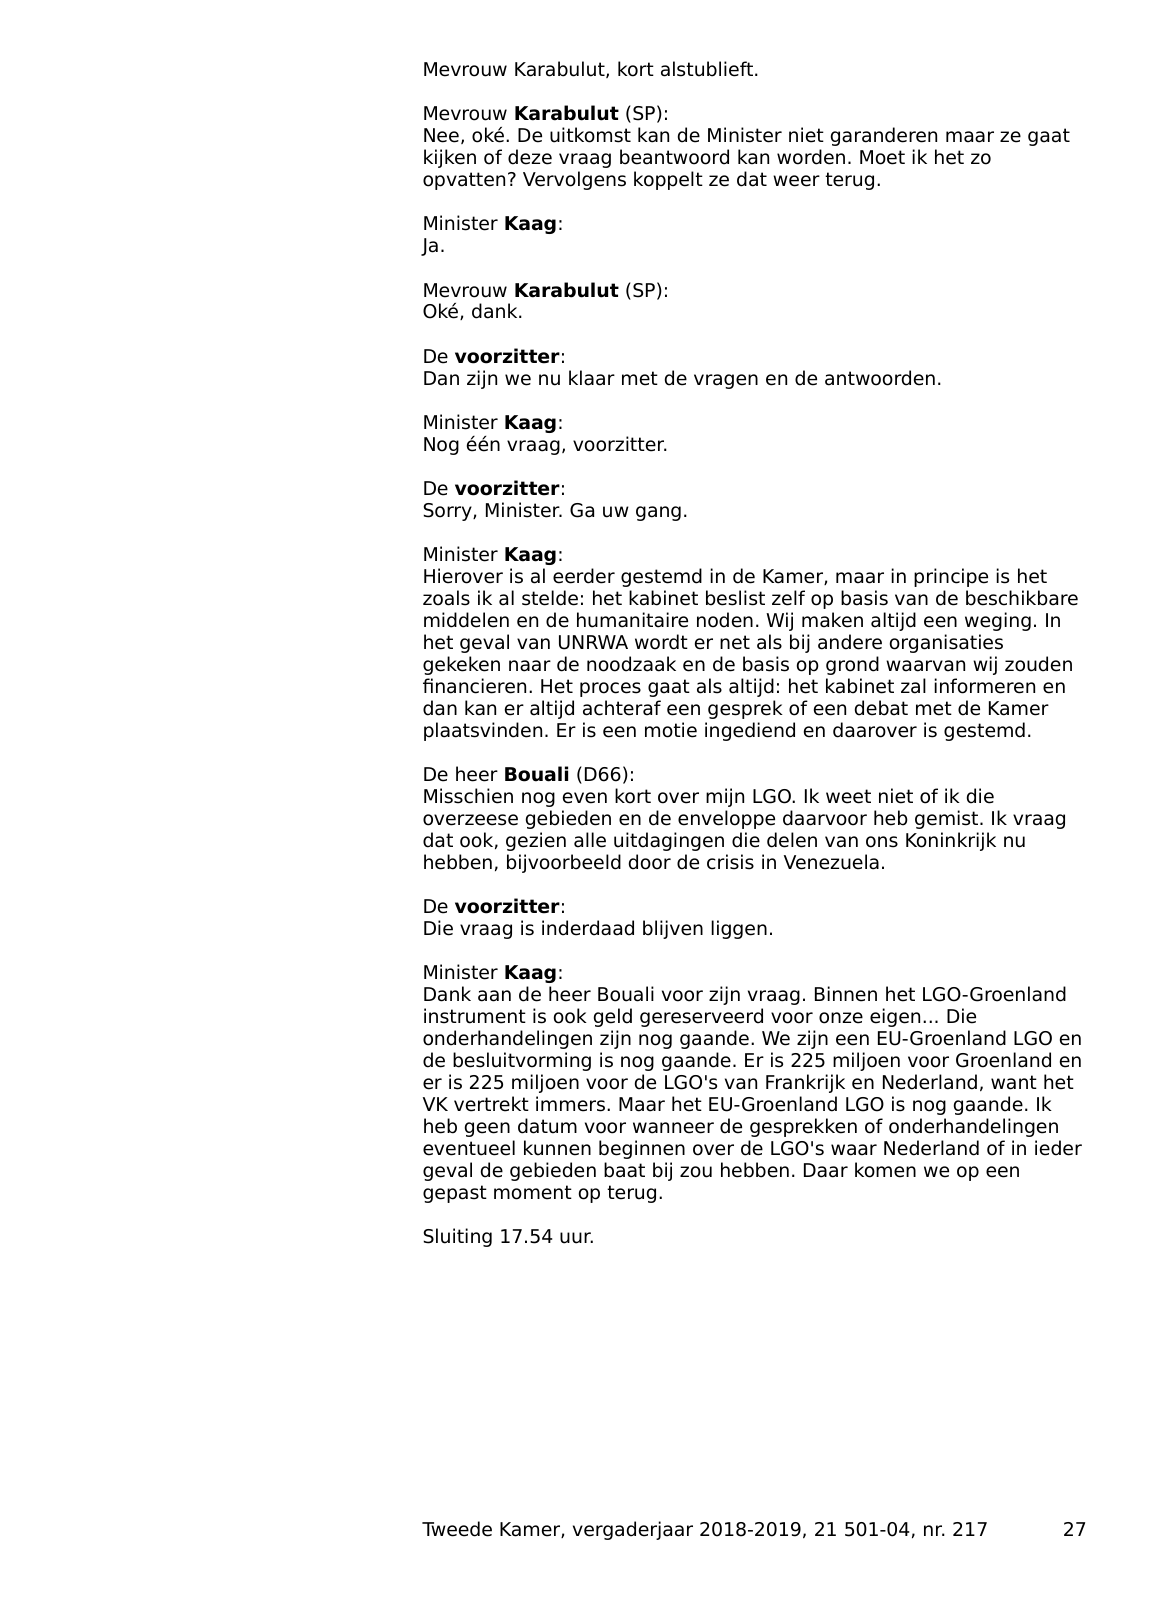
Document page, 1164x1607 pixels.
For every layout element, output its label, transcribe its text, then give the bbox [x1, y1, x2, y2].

text De heer Bouali (D66): [422, 764, 1087, 786]
text Nog één vraag, voorzitter. [422, 434, 1087, 456]
text Oké, dank. [422, 301, 1087, 323]
text De voorzitter: [422, 346, 1087, 368]
text Misschien nog even kort over mijn LGO. Ik weet niet of ik die overzeese gebieden en de enveloppe daarvoor heb gemist. Ik vraag dat ook, gezien alle uitdagingen die delen van ons Koninkrijk nu hebben, bijvoorbeeld door de crisis in Venezuela. [422, 786, 1087, 874]
text Sluiting 17.54 uur. [422, 1226, 1087, 1248]
text Hierover is al eerder gestemd in de Kamer, maar in principe is het zoals ik al stelde: het kabinet beslist zelf op basis van de beschikbare middelen en de humanitaire noden. Wij maken altijd een weging. In het geval van UNRWA wordt er net als bij andere organisaties gekeken naar de noodzaak en de basis op grond waarvan wij zouden financieren. Het proces gaat als altijd: het kabinet zal informeren en dan kan er altijd achteraf een gesprek of een debat met de Kamer plaatsvinden. Er is een motie ingediend en daarover is gestemd. [422, 566, 1087, 742]
text Minister Kaag: [422, 213, 1087, 235]
text Dan zijn we nu klaar met de vragen en de antwoorden. [422, 368, 1087, 389]
text Nee, oké. De uitkomst kan de Minister niet garanderen maar ze gaat kijken of deze vraag beantwoord kan worden. Moet ik het zo opvatten? Vervolgens koppelt ze dat weer terug. [422, 125, 1087, 191]
text Dank aan de heer Bouali voor zijn vraag. Binnen het LGO-Groenland instrument is ook geld gereserveerd voor onze eigen... Die onderhandelingen zijn nog gaande. We zijn een EU-Groenland LGO en de besluitvorming is nog gaande. Er is 225 miljoen voor Groenland en er is 225 miljoen voor de LGO's van Frankrijk en Nederland, want het VK vertrekt immers. Maar het EU-Groenland LGO is nog gaande. Ik heb geen datum voor wanneer de gesprekken of onderhandelingen eventueel kunnen beginnen over de LGO's waar Nederland of in ieder geval de gebieden baat bij zou hebben. Daar komen we op een gepast moment op terug. [422, 984, 1087, 1204]
text Minister Kaag: [422, 412, 1087, 434]
text Die vraag is inderdaad blijven liggen. [422, 918, 1087, 940]
text Minister Kaag: [422, 544, 1087, 566]
text De voorzitter: [422, 896, 1087, 918]
text Mevrouw Karabulut (SP): [422, 103, 1087, 125]
text Ja. [422, 235, 1087, 257]
text Minister Kaag: [422, 962, 1087, 984]
text De voorzitter: [422, 478, 1087, 500]
text Mevrouw Karabulut (SP): [422, 279, 1087, 301]
text Mevrouw Karabulut, kort alstublieft. [422, 59, 1087, 81]
text Sorry, Minister. Ga uw gang. [422, 500, 1087, 522]
